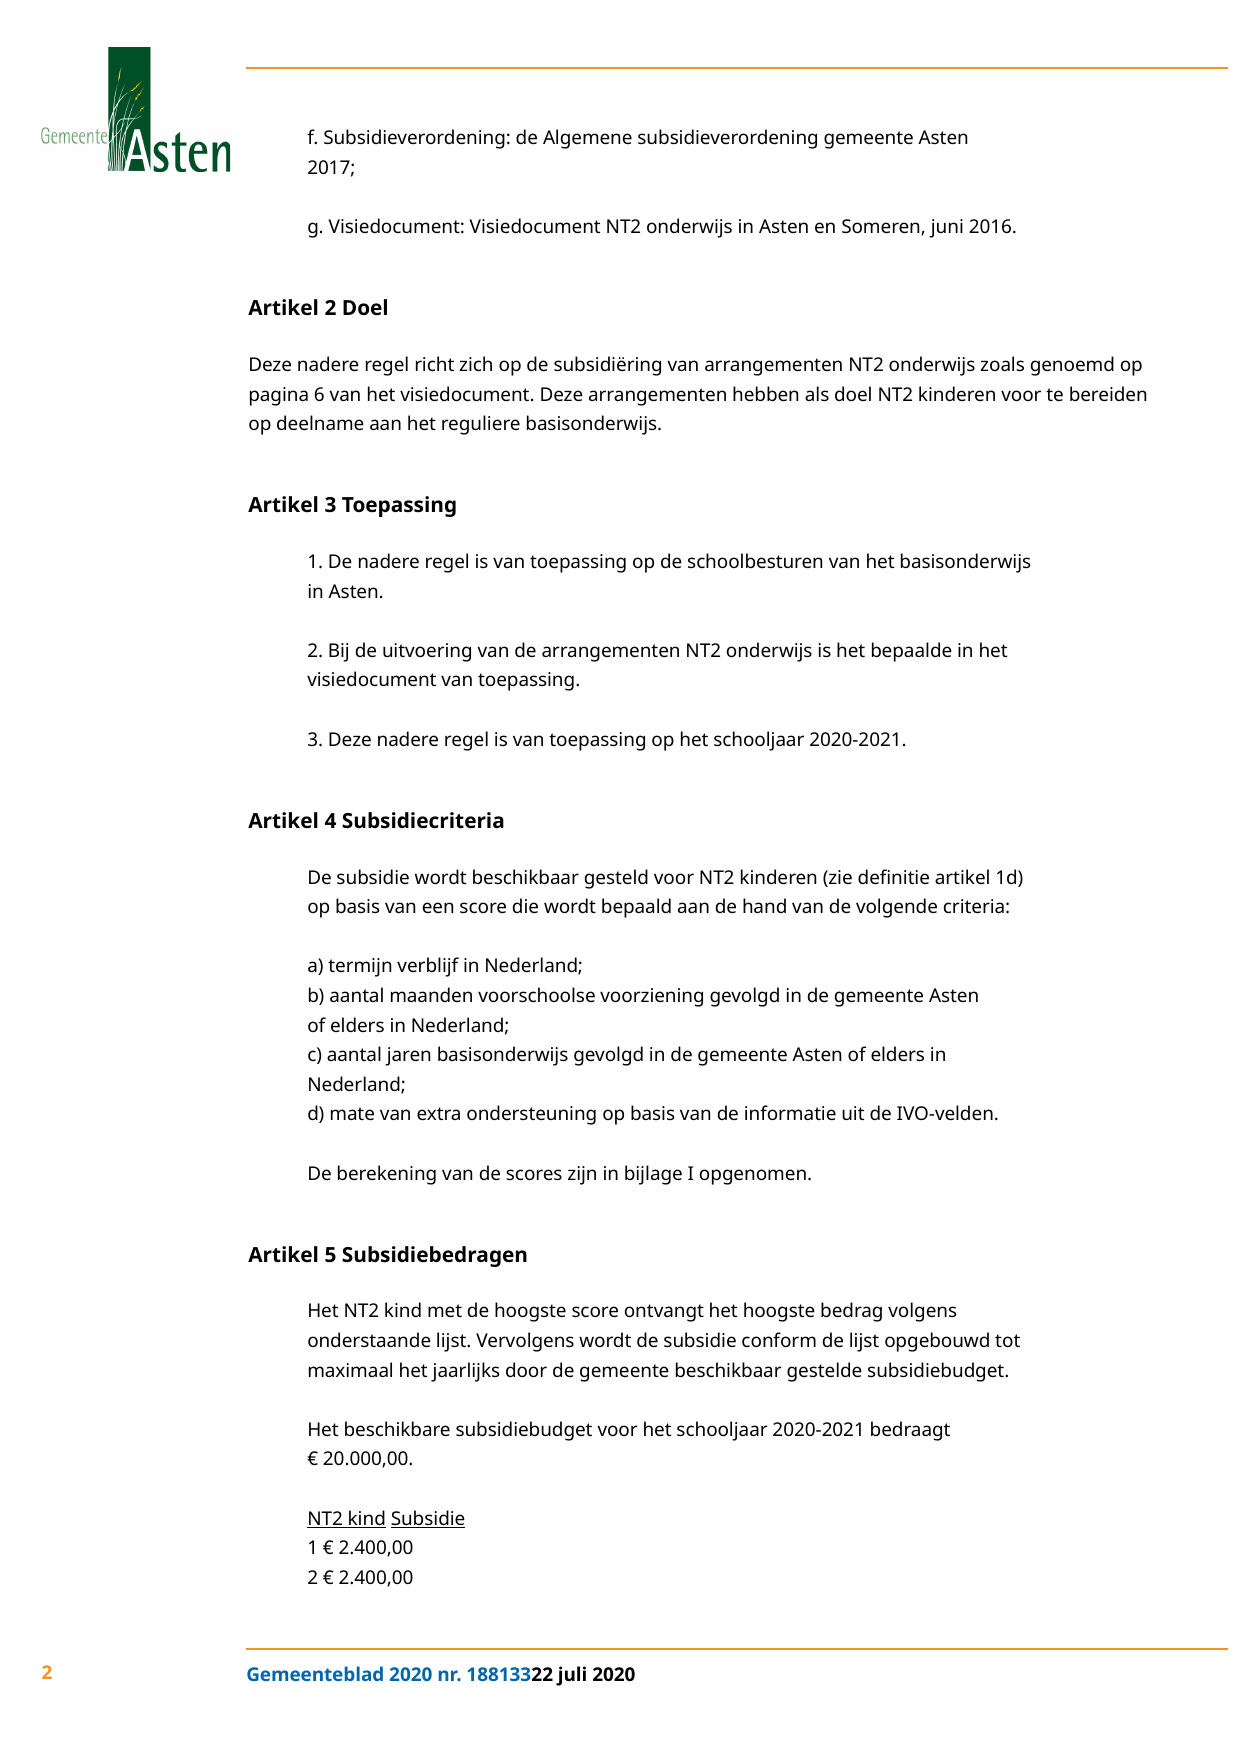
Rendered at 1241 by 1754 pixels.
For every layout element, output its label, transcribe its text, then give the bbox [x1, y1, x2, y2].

list 1. De nadere regel is van toepassing op de schoolbesturen van het basisonderwijs [248, 548, 1152, 574]
list 2017; [248, 154, 1152, 180]
list a) termijn verblijf in Nederland; [248, 953, 1152, 978]
text Artikel 5 Subsidiebedragen [248, 1240, 1152, 1268]
list 2. Bij de uitvoering van de arrangementen NT2 onderwijs is het bepaalde in het [248, 637, 1152, 663]
list Nederland; [248, 1071, 1152, 1097]
list onderstaande lijst. Vervolgens wordt de subsidie conform de lijst opgebouwd tot [248, 1327, 1152, 1353]
list f. Subsidieverordening: de Algemene subsidieverordening gemeente Asten [248, 124, 1152, 150]
list maximaal het jaarlijks door de gemeente beschikbaar gestelde subsidiebudget. [248, 1357, 1152, 1383]
text Artikel 2 Doel [248, 293, 1152, 322]
list 3. Deze nadere regel is van toepassing op het schooljaar 2020-2021. [248, 726, 1152, 752]
list 2 € 2.400,00 [248, 1564, 1152, 1590]
list Het NT2 kind met de hoogste score ontvangt het hoogste bedrag volgens [248, 1298, 1152, 1323]
list De berekening van de scores zijn in bijlage I opgenomen. [248, 1160, 1152, 1185]
picture [41, 47, 231, 172]
list 1 € 2.400,00 [248, 1534, 1152, 1560]
text Artikel 4 Subsidiecriteria [248, 806, 1152, 834]
list g. Visiedocument: Visiedocument NT2 onderwijs in Asten en Someren, juni 2016. [248, 213, 1152, 239]
list € 20.000,00. [248, 1446, 1152, 1471]
text Artikel 3 Toepassing [248, 490, 1152, 519]
list d) mate van extra ondersteuning op basis van de informatie uit de IVO-velden. [248, 1101, 1152, 1126]
list De subsidie wordt beschikbaar gesteld voor NT2 kinderen (zie definitie artikel 1d) [248, 864, 1152, 889]
list Het beschikbare subsidiebudget voor het schooljaar 2020-2021 bedraagt [248, 1416, 1152, 1442]
list visiedocument van toepassing. [248, 667, 1152, 692]
list in Asten. [248, 578, 1152, 604]
list NT2 kind Subsidie [248, 1505, 1152, 1531]
list c) aantal jaren basisonderwijs gevolgd in de gemeente Asten of elders in [248, 1041, 1152, 1067]
text Deze nadere regel richt zich op de subsidiëring van arrangementen NT2 onderwijs zoals genoemd op pagina 6 van het visiedocument. Deze arrangementen hebben als doel NT2 kinderen voor te bereiden op deelname aan het reguliere basisonderwijs. [248, 351, 1152, 436]
list b) aantal maanden voorschoolse voorziening gevolgd in de gemeente Asten [248, 982, 1152, 1008]
list of elders in Nederland; [248, 1012, 1152, 1037]
list op basis van een score die wordt bepaald aan de hand van de volgende criteria: [248, 893, 1152, 919]
